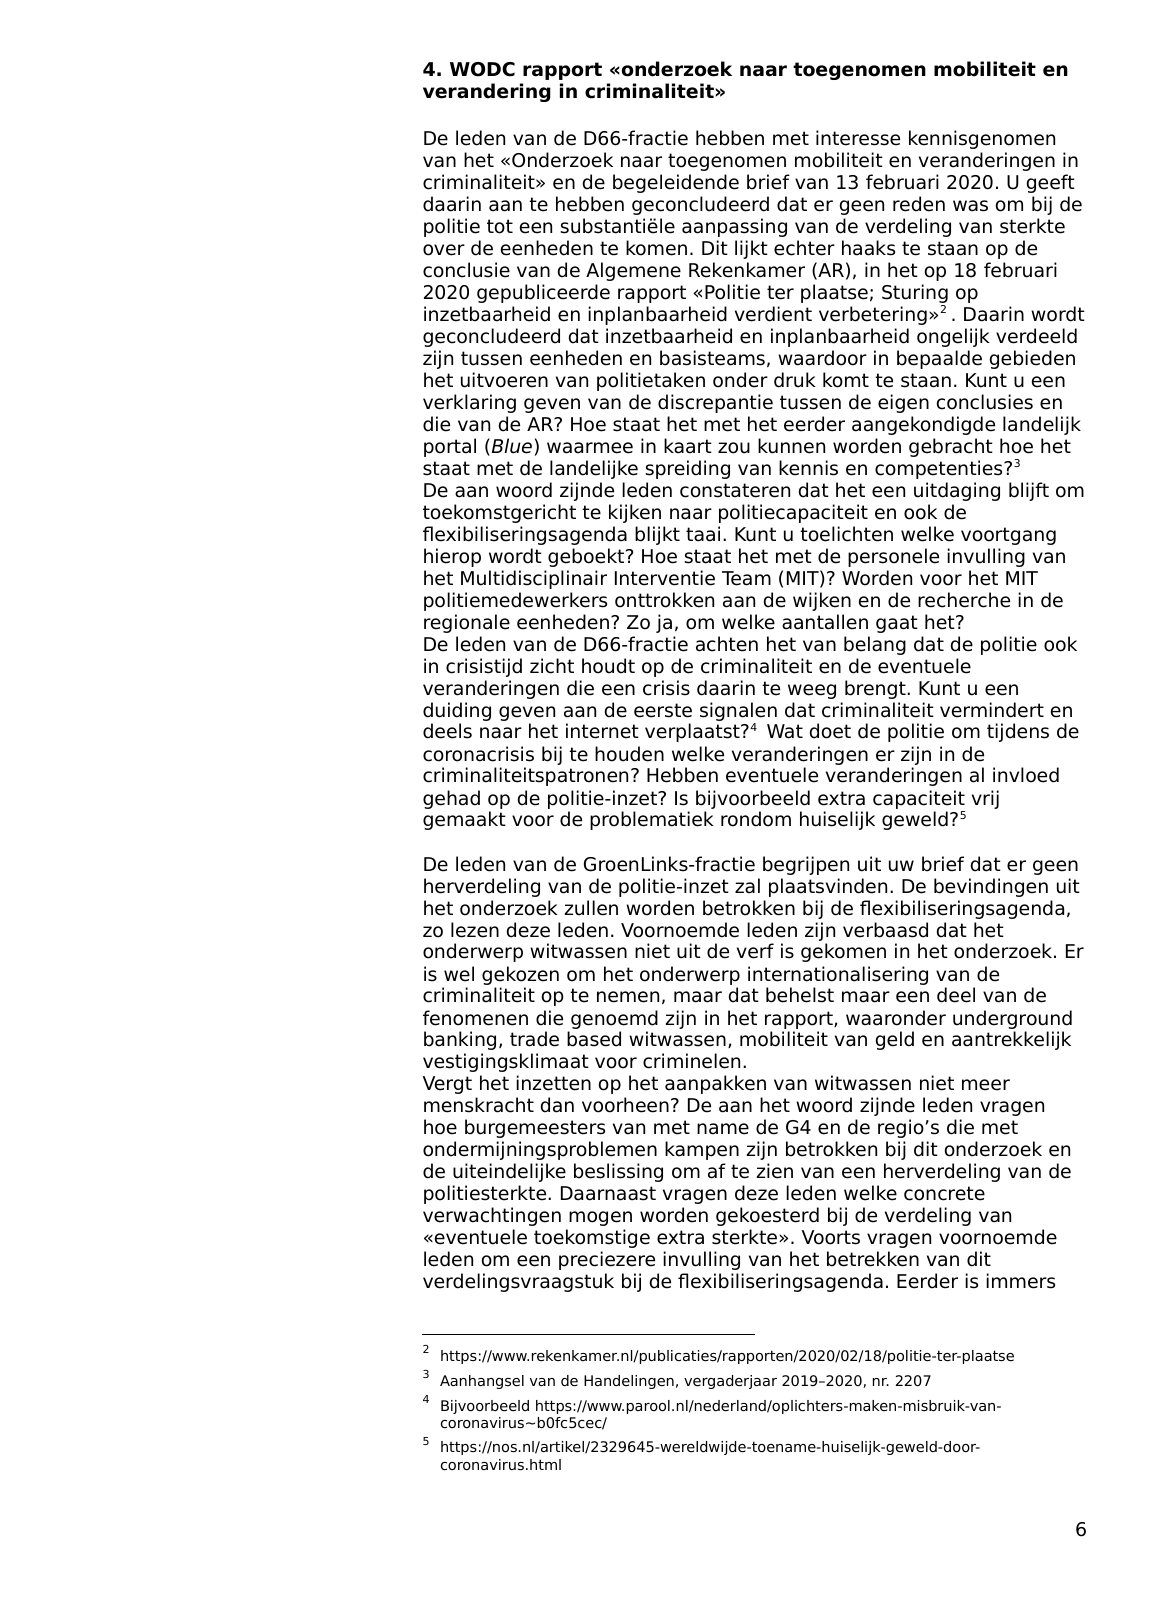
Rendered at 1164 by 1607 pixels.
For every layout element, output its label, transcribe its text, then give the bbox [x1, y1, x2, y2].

text Aanhangsel van de Handelingen, vergaderjaar 2019–2020, nr. 2207 [422, 1368, 1087, 1391]
text De leden van de GroenLinks-fractie begrijpen uit uw brief dat er geen herverdeling van de politie-inzet zal plaatsvinden. De bevindingen uit het onderzoek zullen worden betrokken bij de flexibiliseringsagenda, zo lezen deze leden. Voornoemde leden zijn verbaasd dat het onderwerp witwassen niet uit de verf is gekomen in het onderzoek. Er is wel gekozen om het onderwerp internationalisering van de criminaliteit op te nemen, maar dat behelst maar een deel van de fenomenen die genoemd zijn in het rapport, waaronder underground banking, trade based witwassen, mobiliteit van geld en aantrekkelijk vestigingsklimaat voor criminelen. [422, 853, 1087, 1073]
text Bijvoorbeeld https://www.parool.nl/nederland/oplichters-maken-misbruik-van-coronavirus~b0fc5cec/ [422, 1393, 1087, 1432]
text Vergt het inzetten op het aanpakken van witwassen niet meer menskracht dan voorheen? De aan het woord zijnde leden vragen hoe burgemeesters van met name de G4 en de regio’s die met ondermijningsproblemen kampen zijn betrokken bij dit onderzoek en de uiteindelijke beslissing om af te zien van een herverdeling van de politiesterkte. Daarnaast vragen deze leden welke concrete verwachtingen mogen worden gekoesterd bij de verdeling van «eventuele toekomstige extra sterkte». Voorts vragen voornoemde leden om een preciezere invulling van het betrekken van dit verdelingsvraagstuk bij de flexibiliseringsagenda. Eerder is immers [422, 1073, 1087, 1293]
text https://www.rekenkamer.nl/publicaties/rapporten/2020/02/18/politie-ter-plaatse [422, 1343, 1087, 1366]
text De leden van de D66-fractie achten het van belang dat de politie ook in crisistijd zicht houdt op de criminaliteit en de eventuele veranderingen die een crisis daarin te weeg brengt. Kunt u een duiding geven aan de eerste signalen dat criminaliteit vermindert en deels naar het internet verplaatst? Wat doet de politie om tijdens de coronacrisis bij te houden welke veranderingen er zijn in de criminaliteitspatronen? Hebben eventuele veranderingen al invloed gehad op de politie-inzet? Is bijvoorbeeld extra capaciteit vrij gemaakt voor de problematiek rondom huiselijk geweld? [422, 633, 1087, 831]
text https://nos.nl/artikel/2329645-wereldwijde-toename-huiselijk-geweld-door-coronavirus.html [422, 1435, 1087, 1474]
subtitle 4. WODC rapport «onderzoek naar toegenomen mobiliteit en verandering in criminaliteit» [422, 59, 1087, 103]
text De leden van de D66-fractie hebben met interesse kennisgenomen van het «Onderzoek naar toegenomen mobiliteit en veranderingen in criminaliteit» en de begeleidende brief van 13 februari 2020. U geeft daarin aan te hebben geconcludeerd dat er geen reden was om bij de politie tot een substantiële aanpassing van de verdeling van sterkte over de eenheden te komen. Dit lijkt echter haaks te staan op de conclusie van de Algemene Rekenkamer (AR), in het op 18 februari 2020 gepubliceerde rapport «Politie ter plaatse; Sturing op inzetbaarheid en inplanbaarheid verdient verbetering». Daarin wordt geconcludeerd dat inzetbaarheid en inplanbaarheid ongelijk verdeeld zijn tussen eenheden en basisteams, waardoor in bepaalde gebieden het uitvoeren van politietaken onder druk komt te staan. Kunt u een verklaring geven van de discrepantie tussen de eigen conclusies en die van de AR? Hoe staat het met het eerder aangekondigde landelijk portal (Blue) waarmee in kaart zou kunnen worden gebracht hoe het staat met de landelijke spreiding van kennis en competenties? [422, 128, 1087, 480]
text De aan woord zijnde leden constateren dat het een uitdaging blijft om toekomstgericht te kijken naar politiecapaciteit en ook de flexibiliseringsagenda blijkt taai. Kunt u toelichten welke voortgang hierop wordt geboekt? Hoe staat het met de personele invulling van het Multidisciplinair Interventie Team (MIT)? Worden voor het MIT politiemedewerkers onttrokken aan de wijken en de recherche in de regionale eenheden? Zo ja, om welke aantallen gaat het? [422, 480, 1087, 633]
